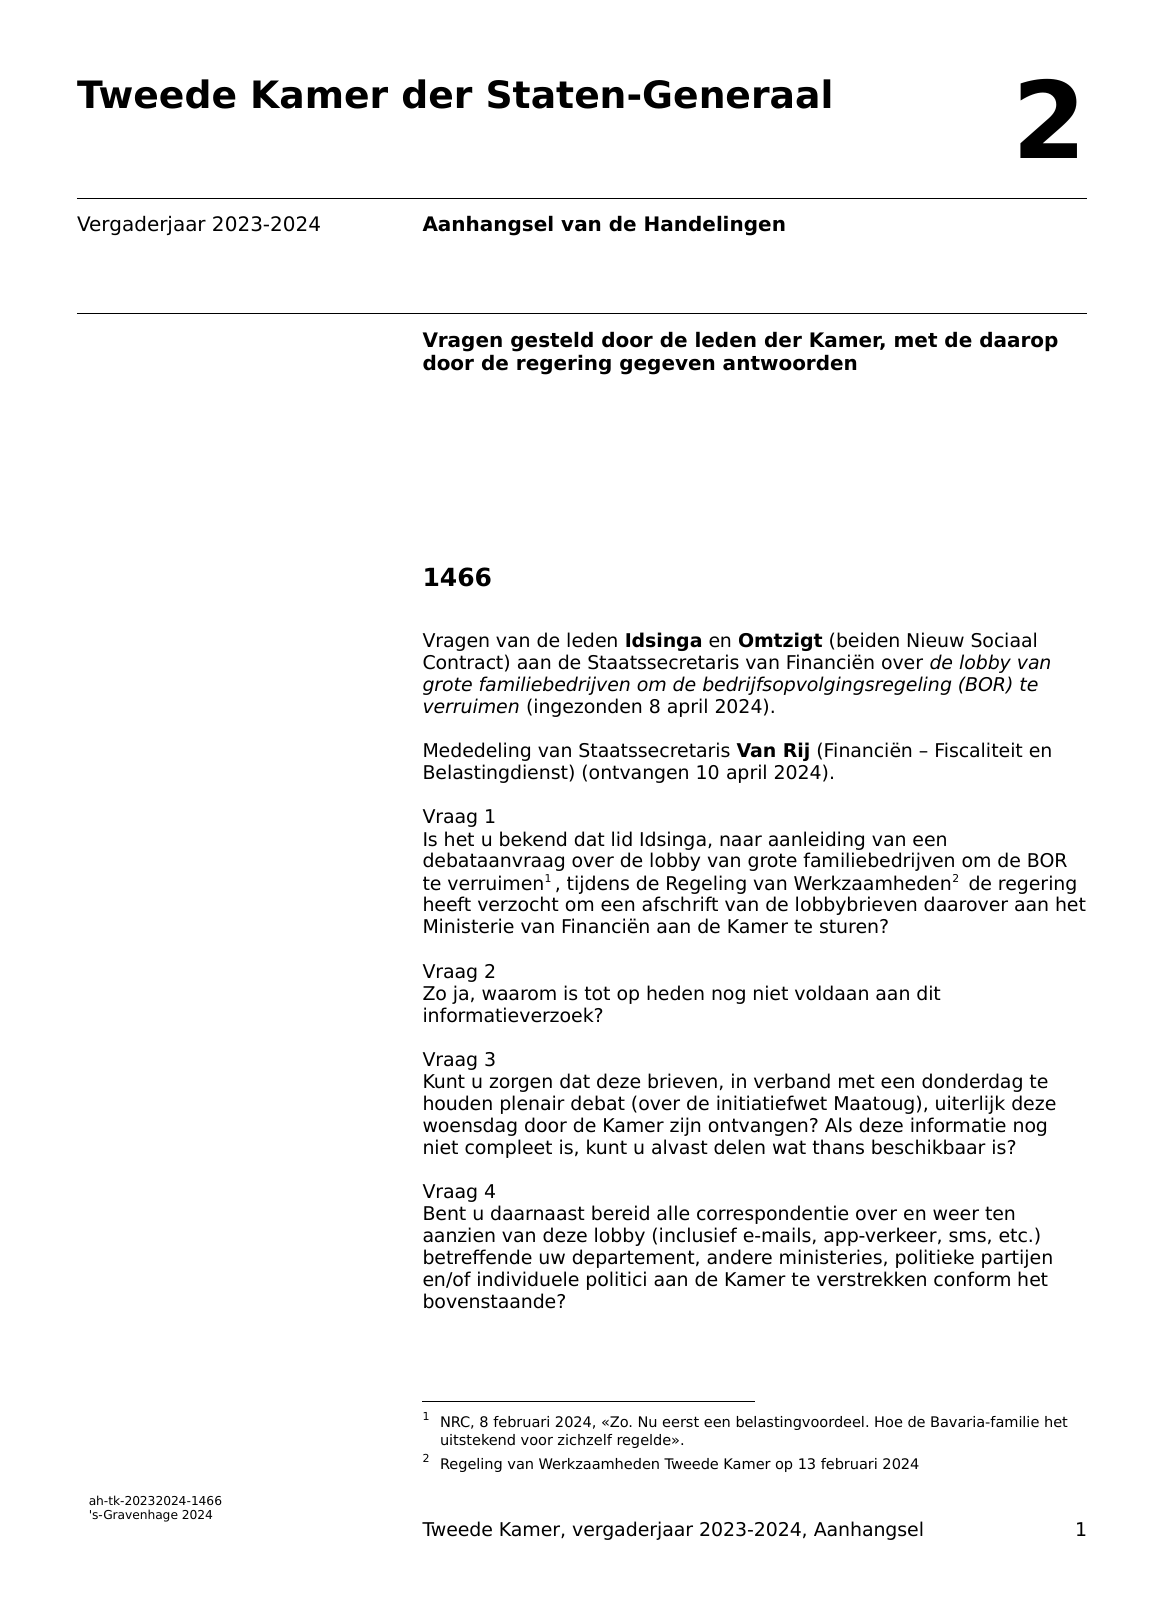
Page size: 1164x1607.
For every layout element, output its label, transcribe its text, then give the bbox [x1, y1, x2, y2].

text ah-tk-20232024-1466 [88, 1494, 323, 1508]
text Vraag 3 [422, 1049, 1087, 1071]
text Mededeling van Staatssecretaris Van Rij (Financiën – Fiscaliteit en Belastingdienst) (ontvangen 10 april 2024). [422, 740, 1087, 784]
text Kunt u zorgen dat deze brieven, in verband met een donderdag te houden plenair debat (over de initiatiefwet Maatoug), uiterlijk deze woensdag door de Kamer zijn ontvangen? Als deze informatie nog niet compleet is, kunt u alvast delen wat thans beschikbaar is? [422, 1071, 1087, 1158]
text Vragen van de leden Idsinga en Omtzigt (beiden Nieuw Sociaal Contract) aan de Staatssecretaris van Financiën over de lobby van grote familiebedrijven om de bedrijfsopvolgingsregeling (BOR) te verruimen (ingezonden 8 april 2024). [422, 630, 1087, 718]
table_cell Aanhangsel van de Handelingen [422, 199, 1087, 313]
text Vraag 1 [422, 806, 1087, 828]
text Regeling van Werkzaamheden Tweede Kamer op 13 februari 2024 [422, 1452, 1087, 1474]
text Vraag 2 [422, 961, 1087, 982]
text NRC, 8 februari 2024, «Zo. Nu eerst een belastingvoordeel. Hoe de Bavaria-familie het uitstekend voor zichzelf regelde». [422, 1410, 1087, 1449]
text Bent u daarnaast bereid alle correspondentie over en weer ten aanzien van deze lobby (inclusief e-mails, app-verkeer, sms, etc.) betreffende uw departement, andere ministeries, politieke partijen en/of individuele politici aan de Kamer te verstrekken conform het bovenstaande? [422, 1203, 1087, 1313]
text 1466 [422, 563, 1087, 592]
table_cell Vragen gesteld door de leden der Kamer, met de daarop door de regering gegeven antwoorden [422, 314, 1087, 375]
text Zo ja, waarom is tot op heden nog niet voldaan aan dit informatieverzoek? [422, 982, 1087, 1026]
text Is het u bekend dat lid Idsinga, naar aanleiding van een debataanvraag over de lobby van grote familiebedrijven om de BOR te verruimen, tijdens de Regeling van Werkzaamheden de regering heeft verzocht om een afschrift van de lobbybrieven daarover aan het Ministerie van Financiën aan de Kamer te sturen? [422, 828, 1087, 938]
table_header 2 [886, 59, 1087, 198]
table_header Tweede Kamer der Staten-Generaal [77, 59, 886, 198]
table_cell [77, 314, 422, 375]
text 's-Gravenhage 2024 [88, 1508, 323, 1522]
table_cell Vergaderjaar 2023-2024 [77, 199, 422, 313]
text Vraag 4 [422, 1181, 1087, 1203]
